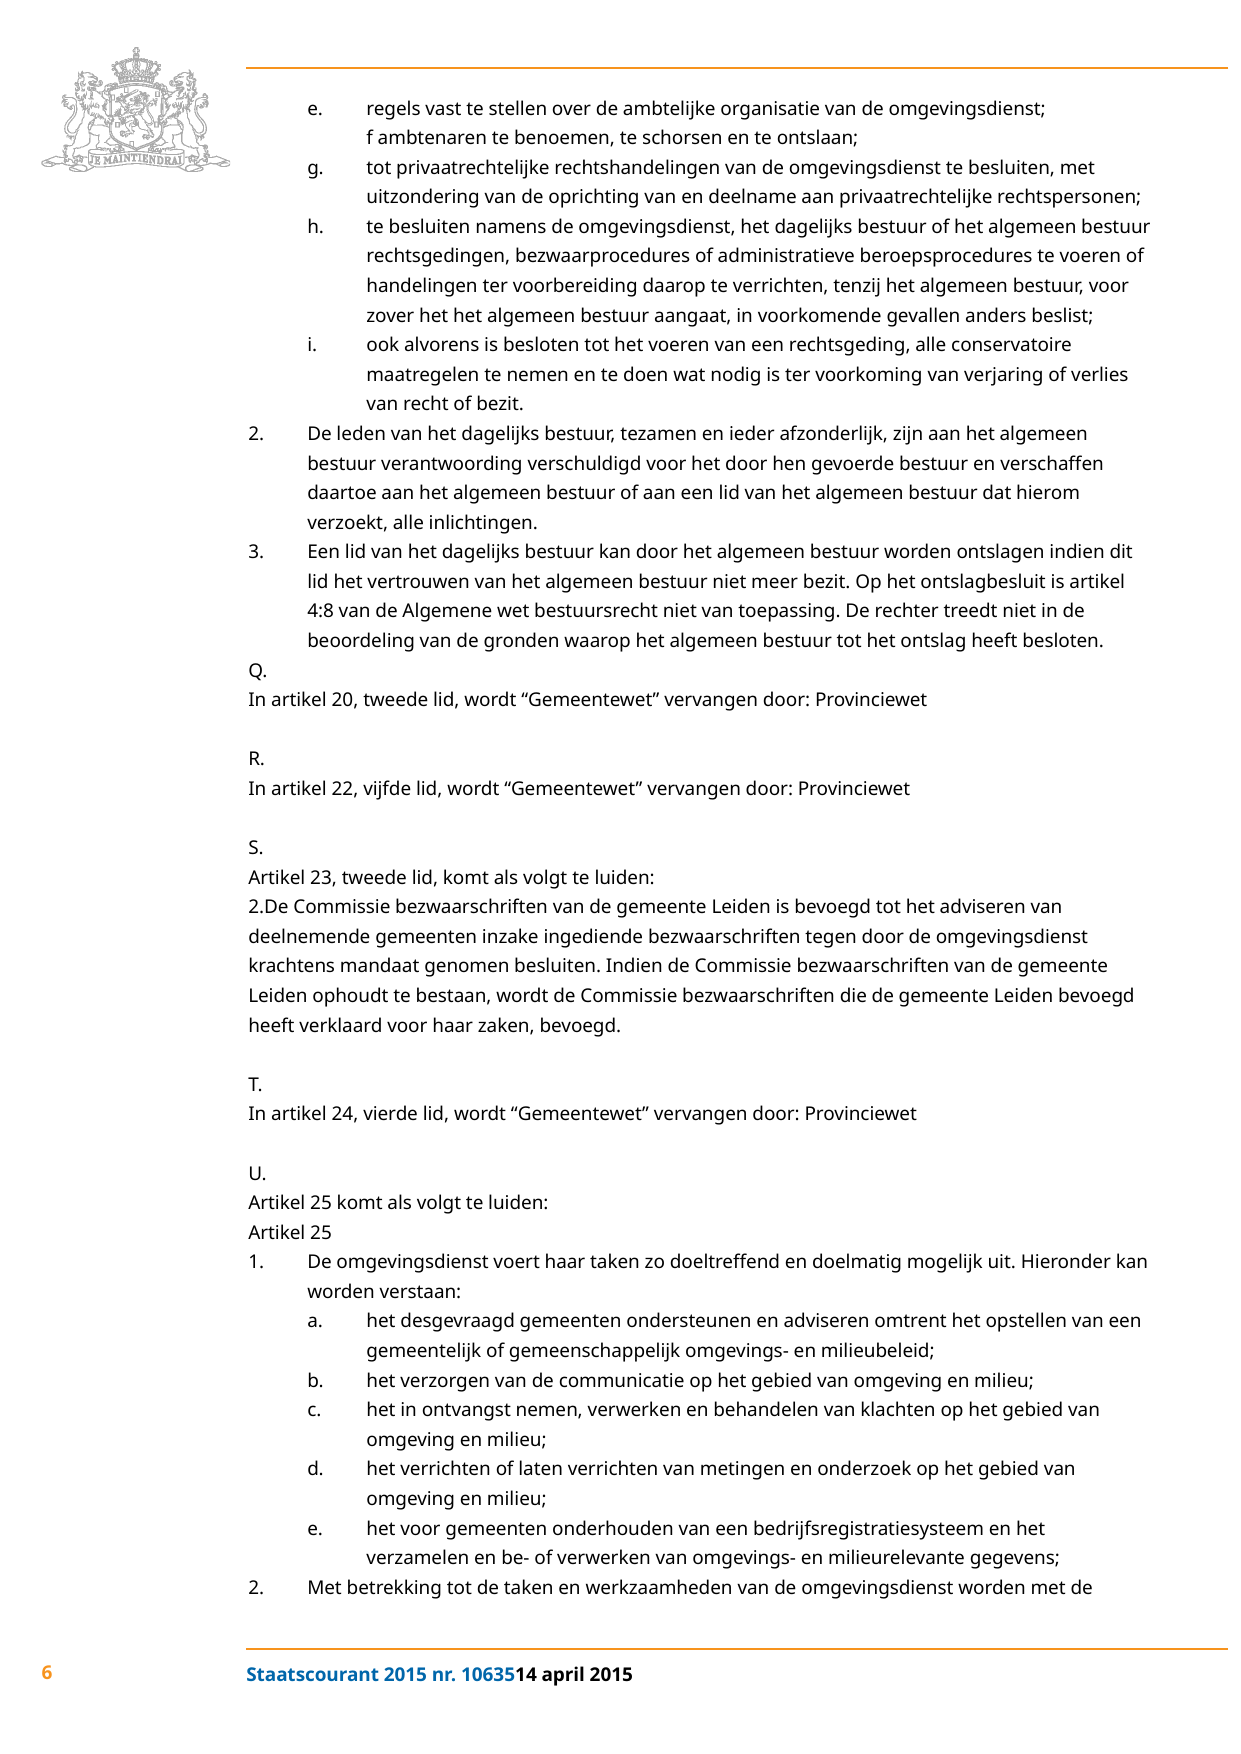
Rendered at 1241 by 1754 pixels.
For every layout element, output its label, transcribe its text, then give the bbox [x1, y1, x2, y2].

text T. [248, 1071, 1152, 1097]
text Q. [248, 657, 1152, 683]
text In artikel 22, vijfde lid, wordt “Gemeentewet” vervangen door: Provinciewet [248, 775, 1152, 801]
list De omgevingsdienst voert haar taken zo doeltreffend en doelmatig mogelijk uit. Hieronder kan worden verstaan: [248, 1248, 1152, 1304]
list regels vast te stellen over de ambtelijke organisatie van de omgevingsdienst; [307, 95, 1152, 121]
list het desgevraagd gemeenten ondersteunen en adviseren omtrent het opstellen van een gemeentelijk of gemeenschappelijk omgevings- en milieubeleid; [307, 1308, 1152, 1363]
list te besluiten namens de omgevingsdienst, het dagelijks bestuur of het algemeen bestuur rechtsgedingen, bezwaarprocedures of administratieve beroepsprocedures te voeren of handelingen ter voorbereiding daarop te verrichten, tenzij het algemeen bestuur, voor zover het het algemeen bestuur aangaat, in voorkomende gevallen anders beslist; [307, 213, 1152, 328]
text U. [248, 1160, 1152, 1186]
text Artikel 25 [248, 1219, 1152, 1245]
text S. [248, 834, 1152, 860]
list het voor gemeenten onderhouden van een bedrijfsregistratiesysteem en het verzamelen en be- of verwerken van omgevings- en milieurelevante gegevens; [307, 1515, 1152, 1570]
text Artikel 23, tweede lid, komt als volgt te luiden: [248, 864, 1152, 890]
list het verzorgen van de communicatie op het gebied van omgeving en milieu; [307, 1367, 1152, 1393]
text 2.De Commissie bezwaarschriften van de gemeente Leiden is bevoegd tot het adviseren van deelnemende gemeenten inzake ingediende bezwaarschriften tegen door de omgevingsdienst krachtens mandaat genomen besluiten. Indien de Commissie bezwaarschriften van de gemeente Leiden ophoudt te bestaan, wordt de Commissie bezwaarschriften die de gemeente Leiden bevoegd heeft verklaard voor haar zaken, bevoegd. [248, 893, 1152, 1038]
list f ambtenaren te benoemen, te schorsen en te ontslaan; [307, 124, 1152, 150]
list ook alvorens is besloten tot het voeren van een rechtsgeding, alle conservatoire maatregelen te nemen en te doen wat nodig is ter voorkoming van verjaring of verlies van recht of bezit. [307, 331, 1152, 416]
text Artikel 25 komt als volgt te luiden: [248, 1189, 1152, 1215]
list Een lid van het dagelijks bestuur kan door het algemeen bestuur worden ontslagen indien dit lid het vertrouwen van het algemeen bestuur niet meer bezit. Op het ontslagbesluit is artikel 4:8 van de Algemene wet bestuursrecht niet van toepassing. De rechter treedt niet in de beoordeling van de gronden waarop het algemeen bestuur tot het ontslag heeft besloten. [248, 538, 1152, 653]
list De leden van het dagelijks bestuur, tezamen en ieder afzonderlijk, zijn aan het algemeen bestuur verantwoording verschuldigd voor het door hen gevoerde bestuur en verschaffen daartoe aan het algemeen bestuur of aan een lid van het algemeen bestuur dat hierom verzoekt, alle inlichtingen. [248, 420, 1152, 535]
picture [41, 47, 231, 172]
text In artikel 20, tweede lid, wordt “Gemeentewet” vervangen door: Provinciewet [248, 686, 1152, 712]
list Met betrekking tot de taken en werkzaamheden van de omgevingsdienst worden met de [248, 1574, 1152, 1600]
list tot privaatrechtelijke rechtshandelingen van de omgevingsdienst te besluiten, met uitzondering van de oprichting van en deelname aan privaatrechtelijke rechtspersonen; [307, 154, 1152, 209]
list het in ontvangst nemen, verwerken en behandelen van klachten op het gebied van omgeving en milieu; [307, 1396, 1152, 1452]
text In artikel 24, vierde lid, wordt “Gemeentewet” vervangen door: Provinciewet [248, 1101, 1152, 1126]
list het verrichten of laten verrichten van metingen en onderzoek op het gebied van omgeving en milieu; [307, 1456, 1152, 1511]
text R. [248, 746, 1152, 771]
